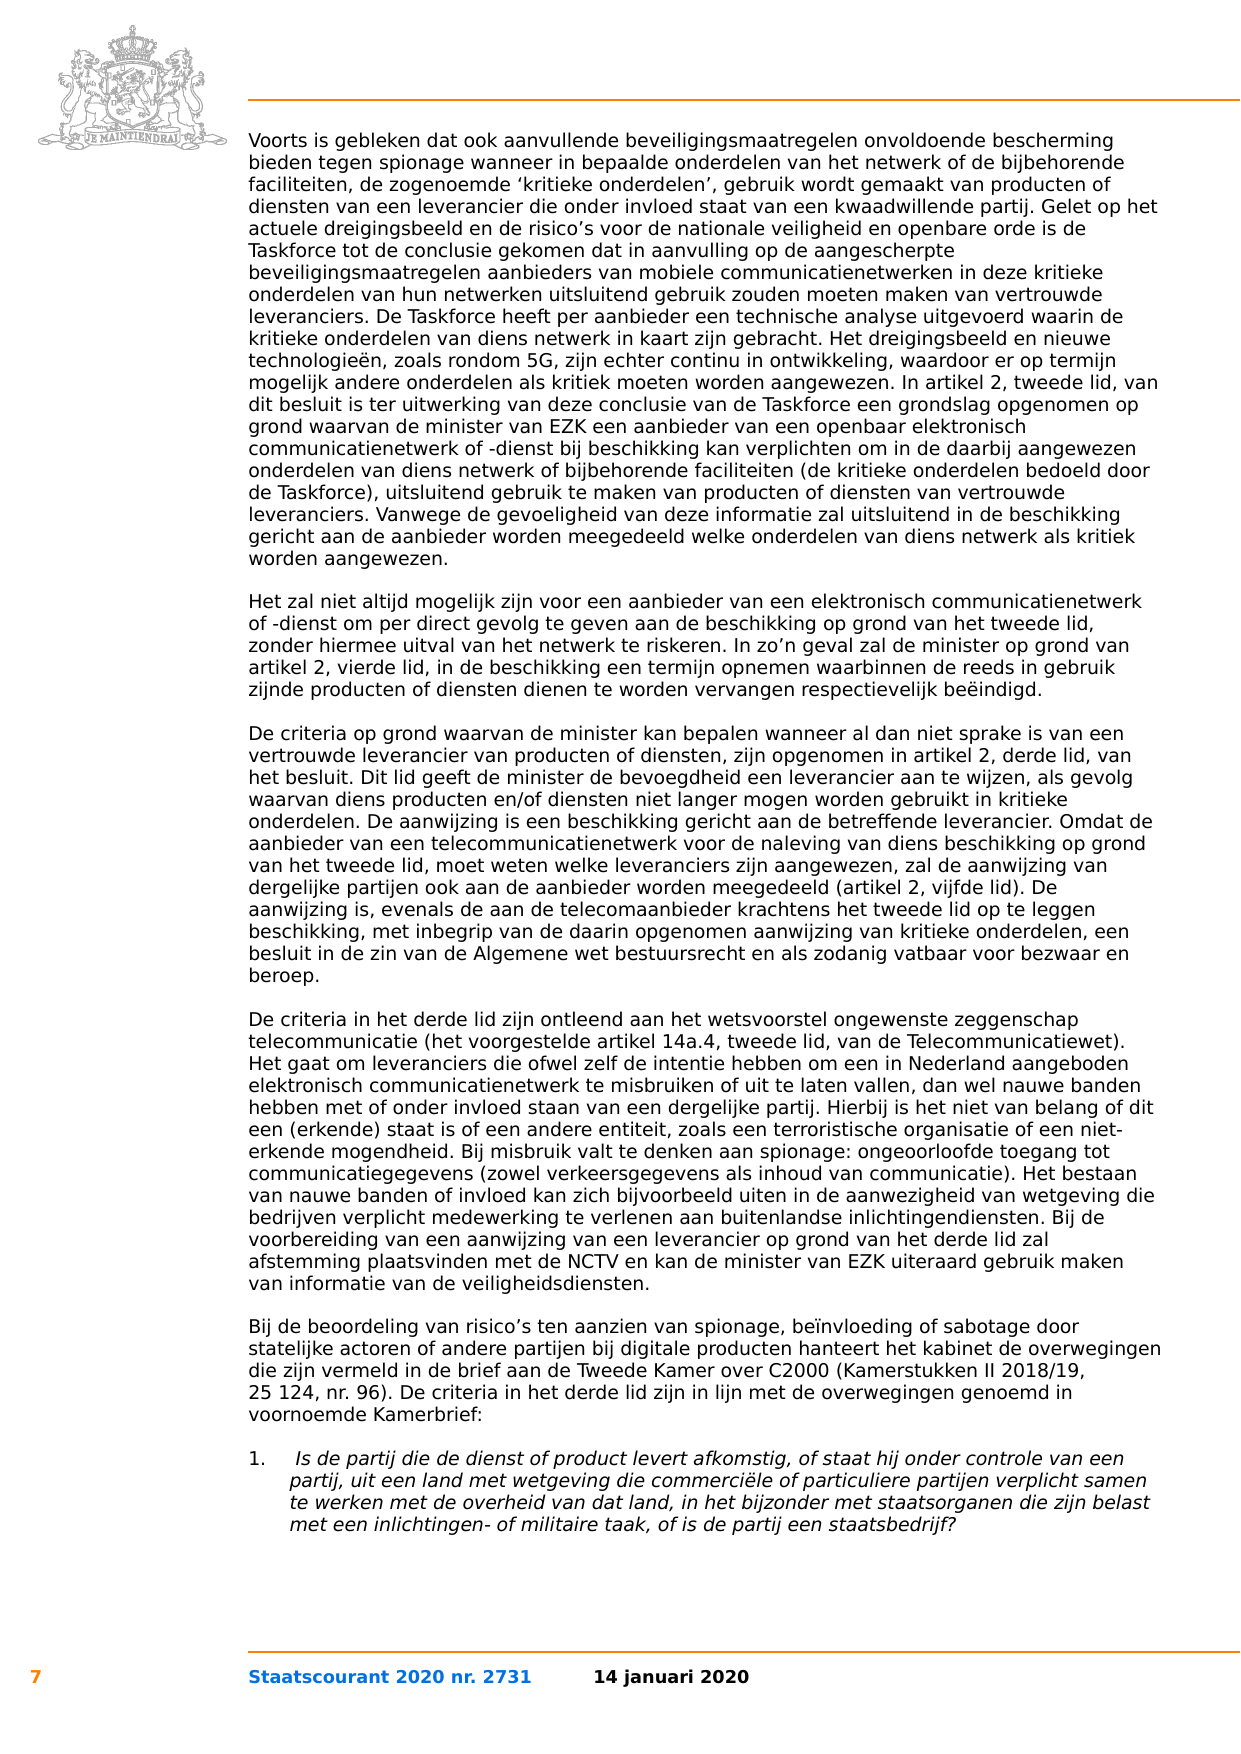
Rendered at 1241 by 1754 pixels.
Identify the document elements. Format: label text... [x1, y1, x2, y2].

text De criteria op grond waarvan de minister kan bepalen wanneer al dan niet sprake is van een vertrouwde leverancier van producten of diensten, zijn opgenomen in artikel 2, derde lid, van het besluit. Dit lid geeft de minister de bevoegdheid een leverancier aan te wijzen, als gevolg waarvan diens producten en/of diensten niet langer mogen worden gebruikt in kritieke onderdelen. De aanwijzing is een beschikking gericht aan de betreffende leverancier. Omdat de aanbieder van een telecommunicatienetwerk voor de naleving van diens beschikking op grond van het tweede lid, moet weten welke leveranciers zijn aangewezen, zal de aanwijzing van dergelijke partijen ook aan de aanbieder worden meegedeeld (artikel 2, vijfde lid). De aanwijzing is, evenals de aan de telecomaanbieder krachtens het tweede lid op te leggen beschikking, met inbegrip van de daarin opgenomen aanwijzing van kritieke onderdelen, een besluit in de zin van de Algemene wet bestuursrecht en als zodanig vatbaar voor bezwaar en beroep. [248, 723, 1163, 987]
text Het zal niet altijd mogelijk zijn voor een aanbieder van een elektronisch communicatienetwerk of -dienst om per direct gevolg te geven aan de beschikking op grond van het tweede lid, zonder hiermee uitval van het netwerk te riskeren. In zo’n geval zal de minister op grond van artikel 2, vierde lid, in de beschikking een termijn opnemen waarbinnen de reeds in gebruik zijnde producten of diensten dienen te worden vervangen respectievelijk beëindigd. [248, 591, 1163, 701]
text Voorts is gebleken dat ook aanvullende beveiligingsmaatregelen onvoldoende bescherming bieden tegen spionage wanneer in bepaalde onderdelen van het netwerk of de bijbehorende faciliteiten, de zogenoemde ‘kritieke onderdelen’, gebruik wordt gemaakt van producten of diensten van een leverancier die onder invloed staat van een kwaadwillende partij. Gelet op het actuele dreigingsbeeld en de risico’s voor de nationale veiligheid en openbare orde is de Taskforce tot de conclusie gekomen dat in aanvulling op de aangescherpte beveiligingsmaatregelen aanbieders van mobiele communicatienetwerken in deze kritieke onderdelen van hun netwerken uitsluitend gebruik zouden moeten maken van vertrouwde leveranciers. De Taskforce heeft per aanbieder een technische analyse uitgevoerd waarin de kritieke onderdelen van diens netwerk in kaart zijn gebracht. Het dreigingsbeeld en nieuwe technologieën, zoals rondom 5G, zijn echter continu in ontwikkeling, waardoor er op termijn mogelijk andere onderdelen als kritiek moeten worden aangewezen. In artikel 2, tweede lid, van dit besluit is ter uitwerking van deze conclusie van de Taskforce een grondslag opgenomen op grond waarvan de minister van EZK een aanbieder van een openbaar elektronisch communicatienetwerk of -dienst bij beschikking kan verplichten om in de daarbij aangewezen onderdelen van diens netwerk of bijbehorende faciliteiten (de kritieke onderdelen bedoeld door de Taskforce), uitsluitend gebruik te maken van producten of diensten van vertrouwde leveranciers. Vanwege de gevoeligheid van deze informatie zal uitsluitend in de beschikking gericht aan de aanbieder worden meegedeeld welke onderdelen van diens netwerk als kritiek worden aangewezen. [248, 130, 1163, 569]
picture [38, 25, 227, 150]
text 1. Is de partij die de dienst of product levert afkomstig, of staat hij onder controle van een partij, uit een land met wetgeving die commerciële of particuliere partijen verplicht samen te werken met de overheid van dat land, in het bijzonder met staatsorganen die zijn belast met een inlichtingen- of militaire taak, of is de partij een staatsbedrijf? [248, 1448, 1163, 1536]
text Bij de beoordeling van risico’s ten aanzien van spionage, beïnvloeding of sabotage door statelijke actoren of andere partijen bij digitale producten hanteert het kabinet de overwegingen die zijn vermeld in de brief aan de Tweede Kamer over C2000 (Kamerstukken II 2018/19, 25 124, nr. 96). De criteria in het derde lid zijn in lijn met de overwegingen genoemd in voornoemde Kamerbrief: [248, 1316, 1163, 1426]
text De criteria in het derde lid zijn ontleend aan het wetsvoorstel ongewenste zeggenschap telecommunicatie (het voorgestelde artikel 14a.4, tweede lid, van de Telecommunicatiewet). Het gaat om leveranciers die ofwel zelf de intentie hebben om een in Nederland aangeboden elektronisch communicatienetwerk te misbruiken of uit te laten vallen, dan wel nauwe banden hebben met of onder invloed staan van een dergelijke partij. Hierbij is het niet van belang of dit een (erkende) staat is of een andere entiteit, zoals een terroristische organisatie of een niet-erkende mogendheid. Bij misbruik valt te denken aan spionage: ongeoorloofde toegang tot communicatiegegevens (zowel verkeersgegevens als inhoud van communicatie). Het bestaan van nauwe banden of invloed kan zich bijvoorbeeld uiten in de aanwezigheid van wetgeving die bedrijven verplicht medewerking te verlenen aan buitenlandse inlichtingendiensten. Bij de voorbereiding van een aanwijzing van een leverancier op grond van het derde lid zal afstemming plaatsvinden met de NCTV en kan de minister van EZK uiteraard gebruik maken van informatie van de veiligheidsdiensten. [248, 1009, 1163, 1294]
